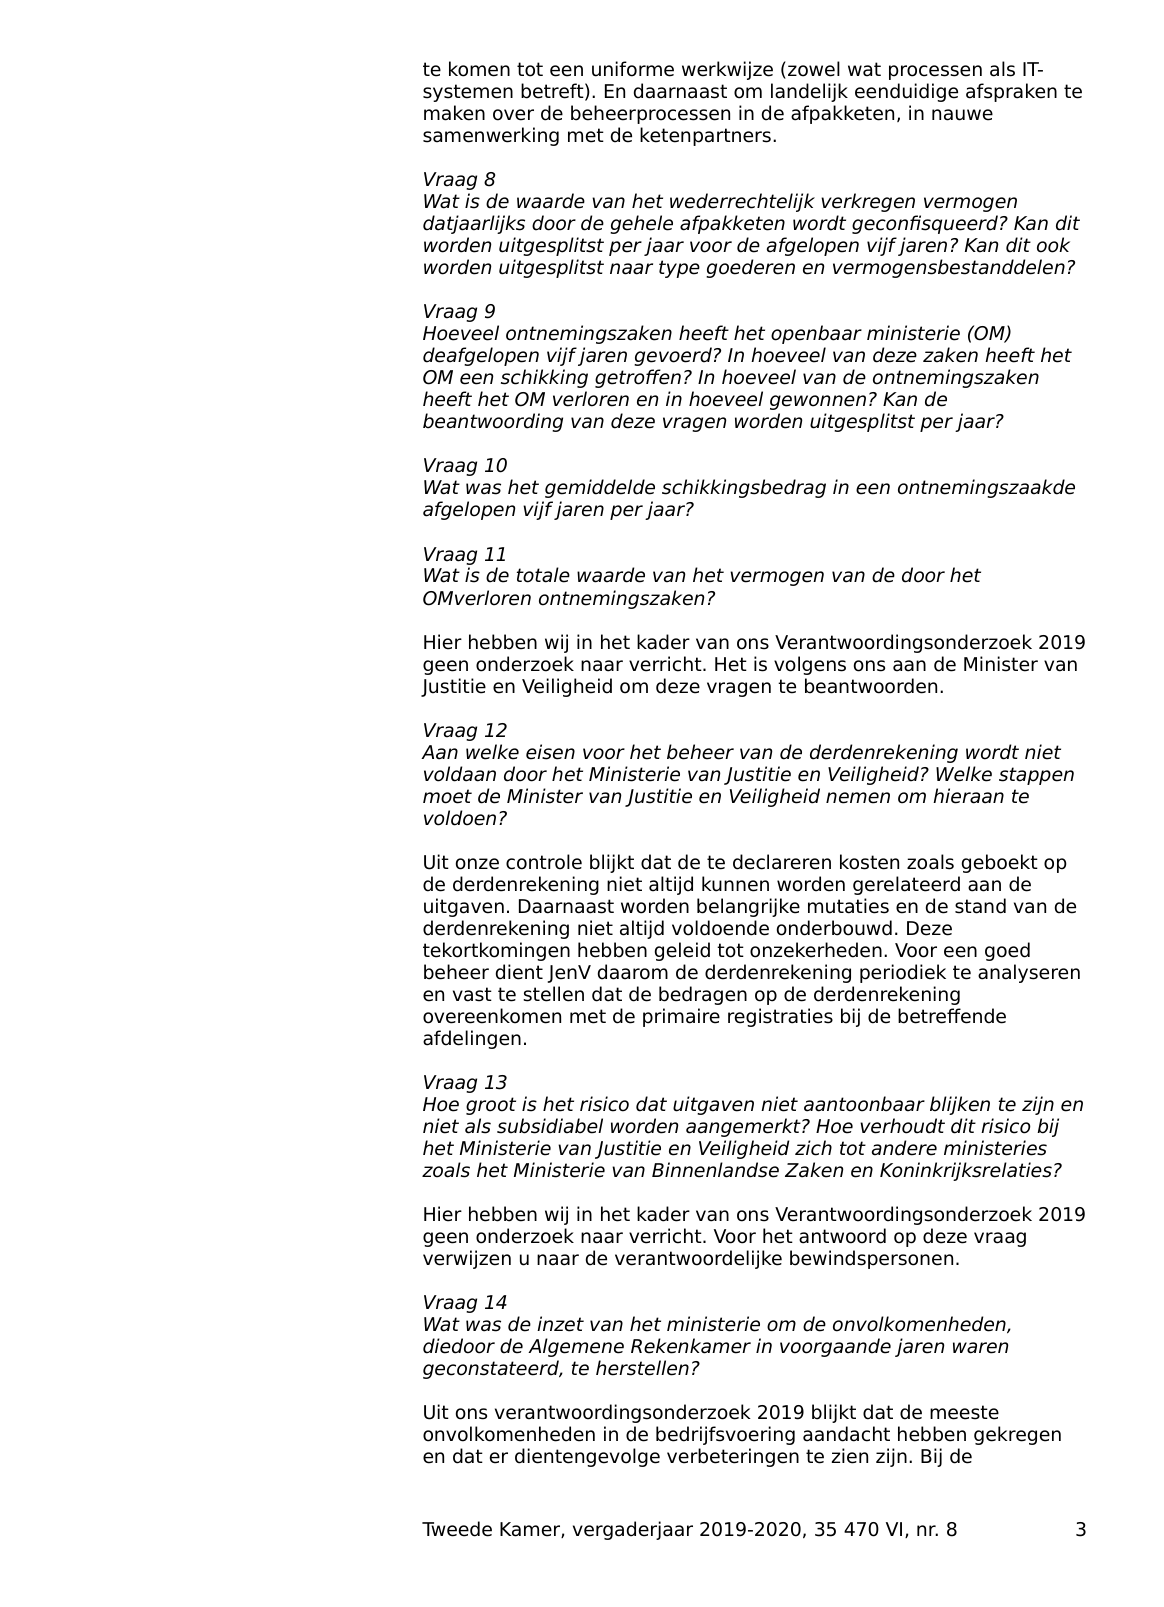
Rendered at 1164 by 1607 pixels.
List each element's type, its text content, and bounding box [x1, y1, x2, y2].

text Vraag 8 [422, 169, 1087, 191]
text Hoeveel ontnemingszaken heeft het openbaar ministerie (OM) deafgelopen vijf jaren gevoerd? In hoeveel van deze zaken heeft het OM een schikking getroffen? In hoeveel van de ontnemingszaken heeft het OM verloren en in hoeveel gewonnen? Kan de beantwoording van deze vragen worden uitgesplitst per jaar? [422, 323, 1087, 433]
text Vraag 14 [422, 1292, 1087, 1314]
text Aan welke eisen voor het beheer van de derdenrekening wordt niet voldaan door het Ministerie van Justitie en Veiligheid? Welke stappen moet de Minister van Justitie en Veiligheid nemen om hieraan te voldoen? [422, 742, 1087, 829]
text Vraag 13 [422, 1072, 1087, 1094]
text Vraag 10 [422, 455, 1087, 477]
text Hier hebben wij in het kader van ons Verantwoordingsonderzoek 2019 geen onderzoek naar verricht. Voor het antwoord op deze vraag verwijzen u naar de verantwoordelijke bewindspersonen. [422, 1204, 1087, 1270]
text Vraag 12 [422, 720, 1087, 742]
text Uit ons verantwoordingsonderzoek 2019 blijkt dat de meeste onvolkomenheden in de bedrijfsvoering aandacht hebben gekregen en dat er dientengevolge verbeteringen te zien zijn. Bij de [422, 1402, 1087, 1468]
text te komen tot een uniforme werkwijze (zowel wat processen als IT-systemen betreft). En daarnaast om landelijk eenduidige afspraken te maken over de beheerprocessen in de afpakketen, in nauwe samenwerking met de ketenpartners. [422, 59, 1087, 147]
text Vraag 9 [422, 301, 1087, 323]
text Vraag 11 [422, 543, 1087, 565]
text Wat is de totale waarde van het vermogen van de door het OMverloren ontnemingszaken? [422, 565, 1087, 609]
text Wat was de inzet van het ministerie om de onvolkomenheden, diedoor de Algemene Rekenkamer in voorgaande jaren waren geconstateerd, te herstellen? [422, 1314, 1087, 1380]
text Hier hebben wij in het kader van ons Verantwoordingsonderzoek 2019 geen onderzoek naar verricht. Het is volgens ons aan de Minister van Justitie en Veiligheid om deze vragen te beantwoorden. [422, 632, 1087, 697]
text Wat was het gemiddelde schikkingsbedrag in een ontnemingszaakde afgelopen vijf jaren per jaar? [422, 477, 1087, 521]
text Wat is de waarde van het wederrechtelijk verkregen vermogen datjaarlijks door de gehele afpakketen wordt geconfisqueerd? Kan dit worden uitgesplitst per jaar voor de afgelopen vijf jaren? Kan dit ook worden uitgesplitst naar type goederen en vermogensbestanddelen? [422, 191, 1087, 279]
text Uit onze controle blijkt dat de te declareren kosten zoals geboekt op de derdenrekening niet altijd kunnen worden gerelateerd aan de uitgaven. Daarnaast worden belangrijke mutaties en de stand van de derdenrekening niet altijd voldoende onderbouwd. Deze tekortkomingen hebben geleid tot onzekerheden. Voor een goed beheer dient JenV daarom de derdenrekening periodiek te analyseren en vast te stellen dat de bedragen op de derdenrekening overeenkomen met de primaire registraties bij de betreffende afdelingen. [422, 852, 1087, 1049]
text Hoe groot is het risico dat uitgaven niet aantoonbaar blijken te zijn en niet als subsidiabel worden aangemerkt? Hoe verhoudt dit risico bij het Ministerie van Justitie en Veiligheid zich tot andere ministeries zoals het Ministerie van Binnenlandse Zaken en Koninkrijksrelaties? [422, 1094, 1087, 1182]
